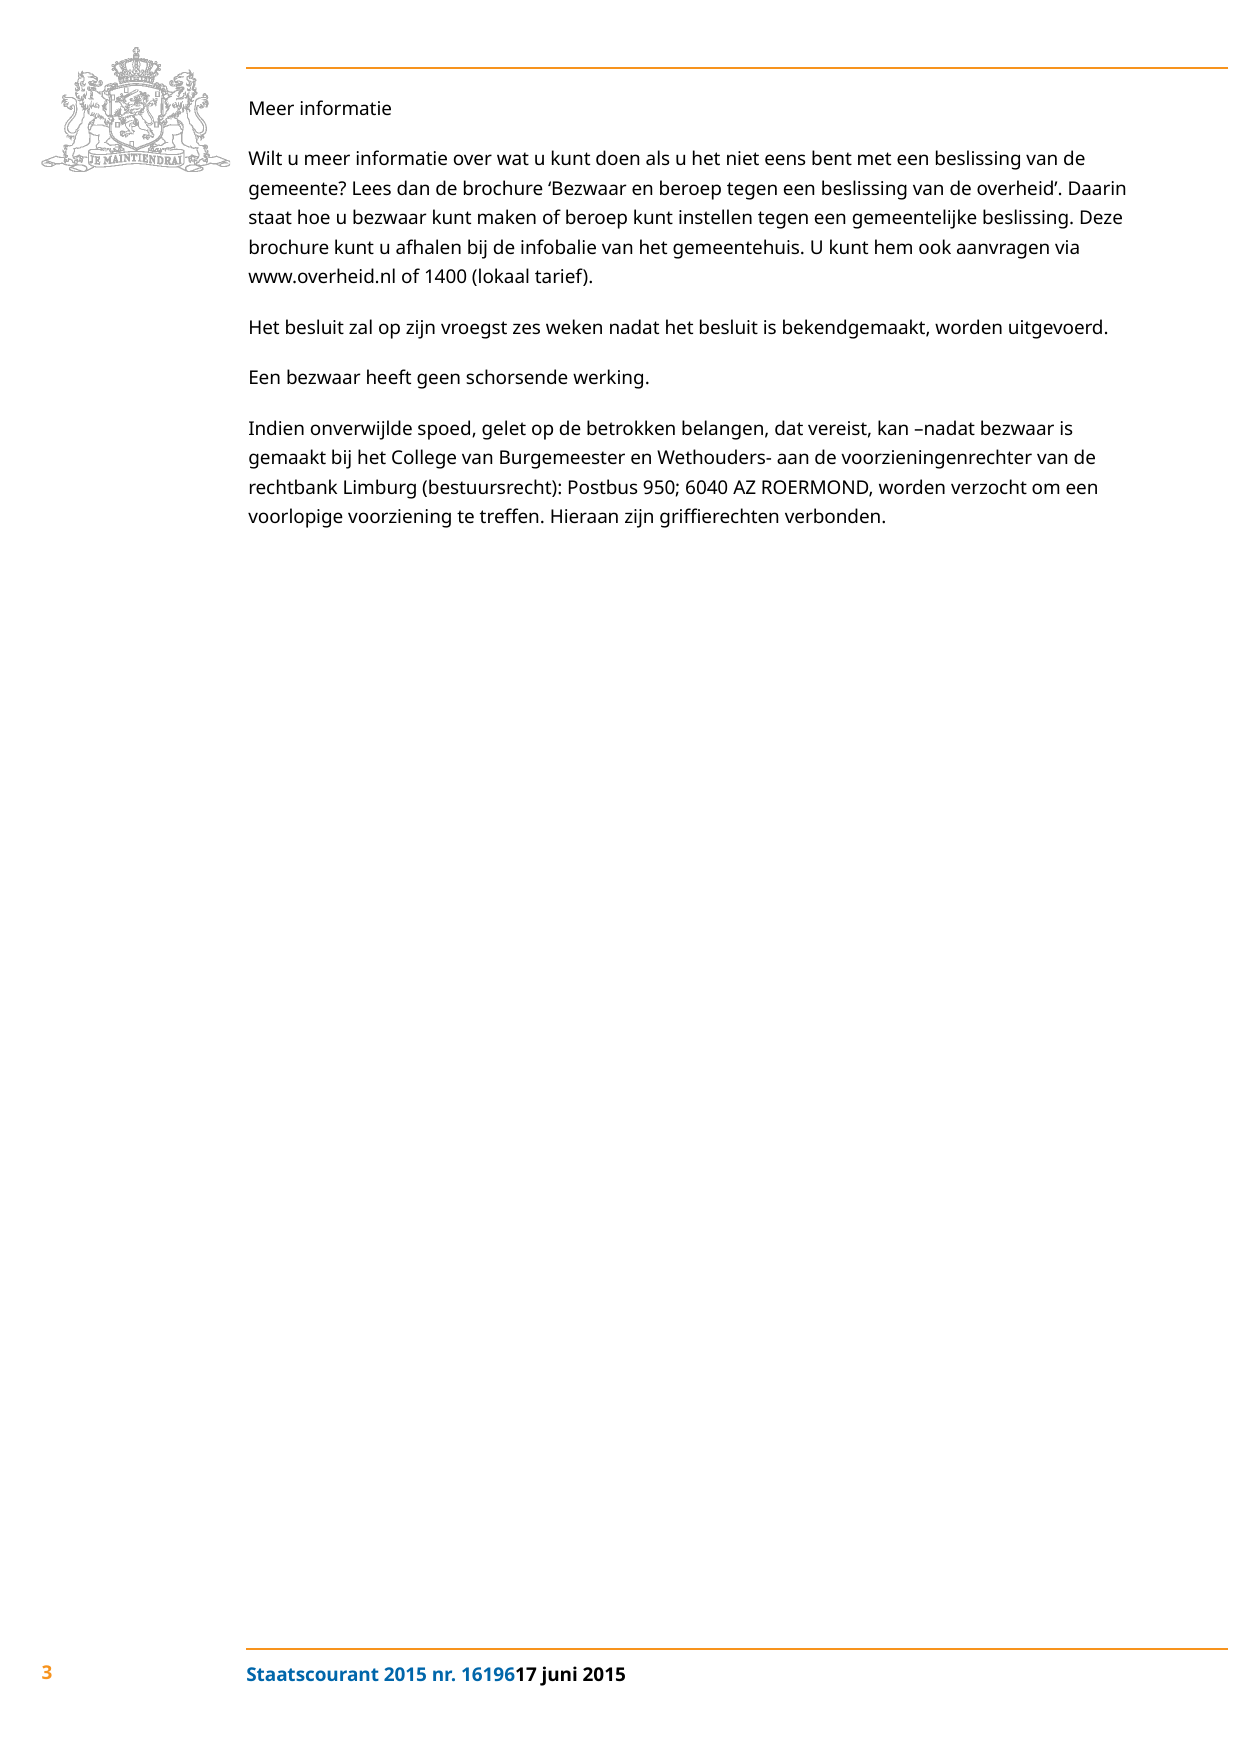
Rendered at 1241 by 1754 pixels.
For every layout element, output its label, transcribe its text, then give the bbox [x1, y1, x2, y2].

text Het besluit zal op zijn vroegst zes weken nadat het besluit is bekendgemaakt, worden uitgevoerd. [248, 314, 1152, 340]
text Wilt u meer informatie over wat u kunt doen als u het niet eens bent met een beslissing van de gemeente? Lees dan de brochure ‘Bezwaar en beroep tegen een beslissing van de overheid’. Daarin staat hoe u bezwaar kunt maken of beroep kunt instellen tegen een gemeentelijke beslissing. Deze brochure kunt u afhalen bij de infobalie van het gemeentehuis. U kunt hem ook aanvragen via www.overheid.nl of 1400 (lokaal tarief). [248, 145, 1152, 289]
text Meer informatie [248, 95, 1152, 121]
text Indien onverwijlde spoed, gelet op de betrokken belangen, dat vereist, kan –nadat bezwaar is gemaakt bij het College van Burgemeester en Wethouders- aan de voorzieningenrechter van de rechtbank Limburg (bestuursrecht): Postbus 950; 6040 AZ ROERMOND, worden verzocht om een voorlopige voorziening te treffen. Hieraan zijn griffierechten verbonden. [248, 415, 1152, 529]
text Een bezwaar heeft geen schorsende werking. [248, 364, 1152, 390]
picture [41, 47, 231, 172]
